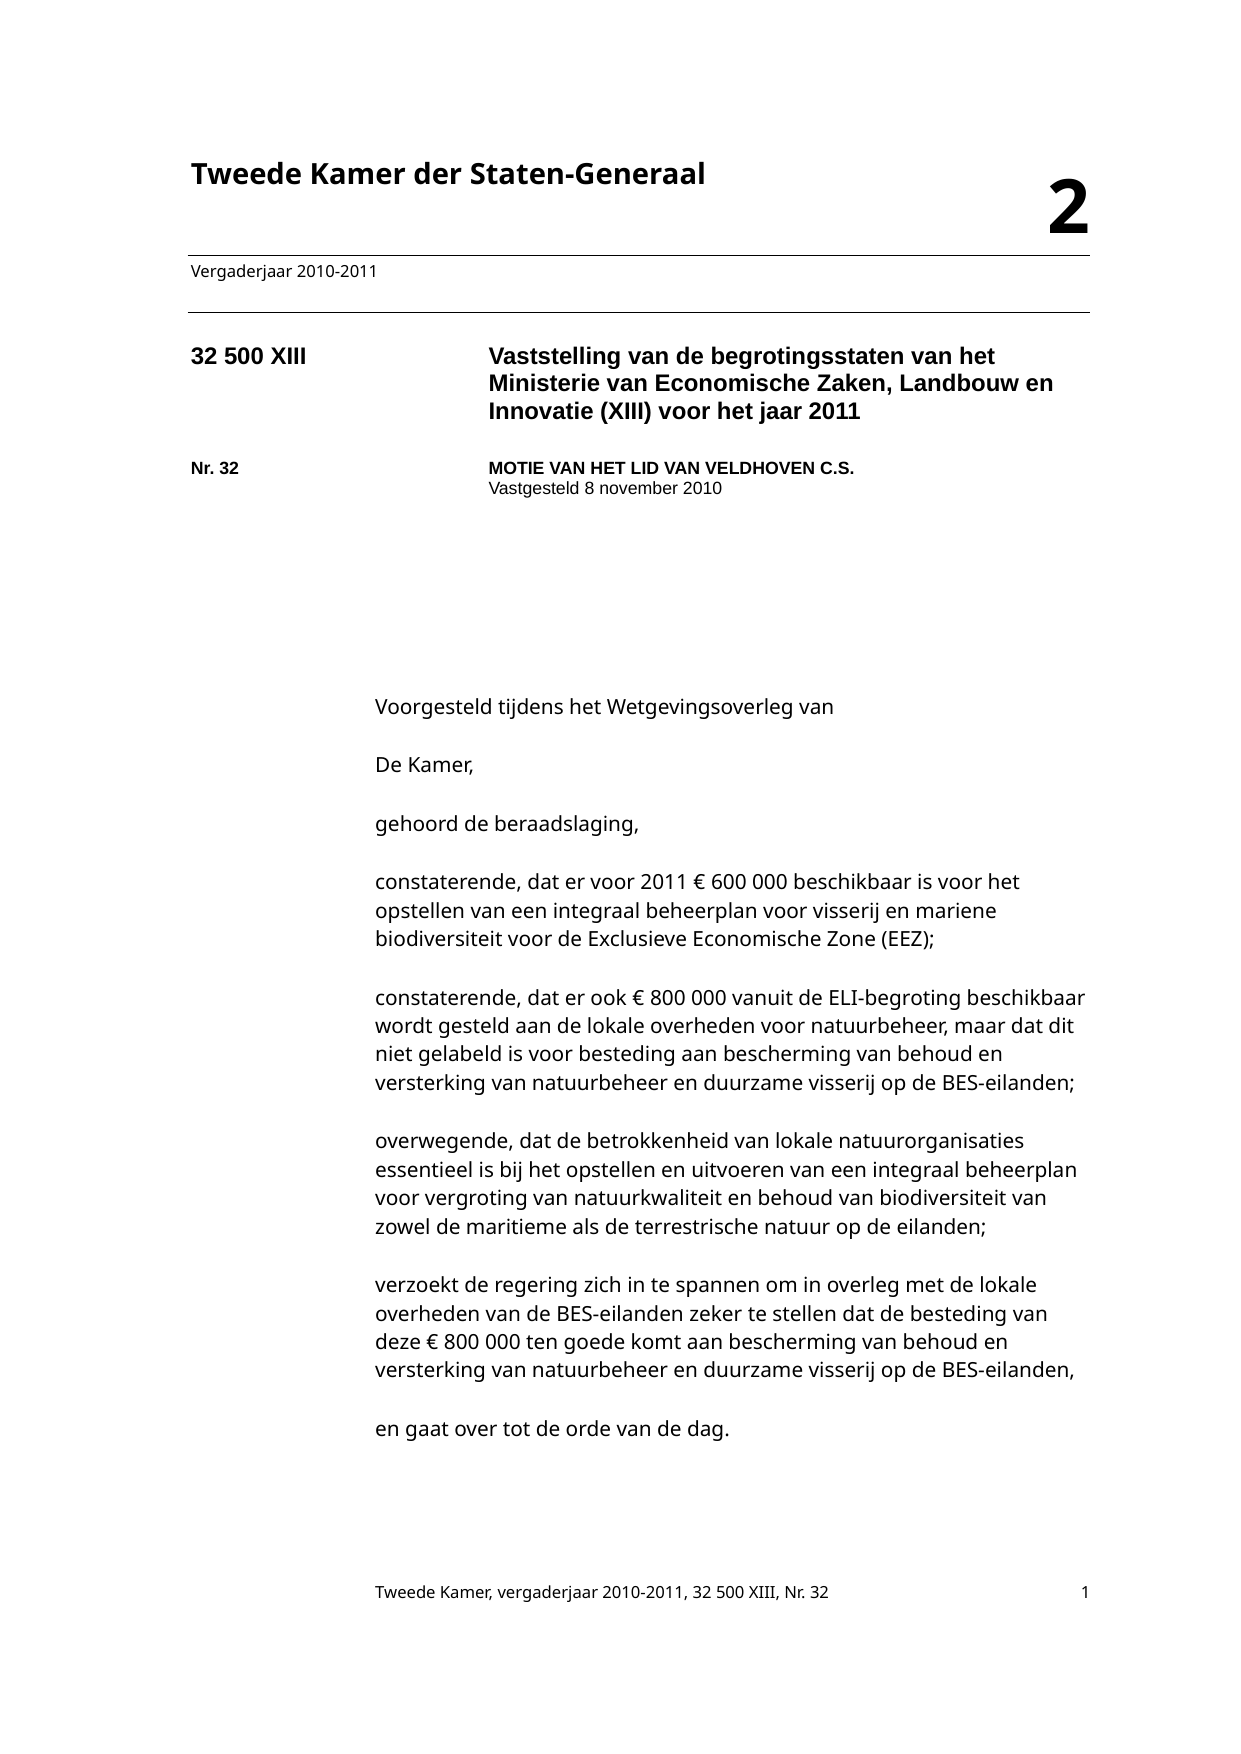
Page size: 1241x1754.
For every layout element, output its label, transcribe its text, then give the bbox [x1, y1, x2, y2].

text constaterende, dat er ook € 800 000 vanuit de ELI-begroting beschikbaar wordt gesteld aan de lokale overheden voor natuurbeheer, maar dat dit niet gelabeld is voor besteding aan bescherming van behoud en versterking van natuurbeheer en duurzame visserij op de BES-eilanden; [375, 983, 1090, 1096]
table_cell [485, 313, 1090, 339]
table_cell Vergaderjaar 2010-2011 [188, 256, 485, 312]
table_cell [188, 313, 485, 339]
text De Kamer, [375, 751, 1090, 779]
text en gaat over tot de orde van de dag. [375, 1414, 1090, 1442]
table_cell MOTIE VAN HET LID VAN VELDHOVEN C.S. Vastgesteld 8 november 2010 [485, 455, 1090, 573]
table_cell Vaststelling van de begrotingsstaten van het Ministerie van Economische Zaken, Landbouw en Innovatie (XIII) voor het jaar 2011 [485, 339, 1090, 454]
table_header 2 [910, 150, 1090, 255]
table_cell 32 500 XIII [188, 339, 485, 454]
text Voorgesteld tijdens het Wetgevingsoverleg van [375, 692, 1090, 721]
text gehoord de beraadslaging, [375, 809, 1090, 837]
text constaterende, dat er voor 2011 € 600 000 beschikbaar is voor het opstellen van een integraal beheerplan voor visserij en mariene biodiversiteit voor de Exclusieve Economische Zone (EEZ); [375, 867, 1090, 953]
table_header Tweede Kamer der Staten-Generaal [188, 150, 909, 255]
text overwegende, dat de betrokkenheid van lokale natuurorganisaties essentieel is bij het opstellen en uitvoeren van een integraal beheerplan voor vergroting van natuurkwaliteit en behoud van biodiversiteit van zowel de maritieme als de terrestrische natuur op de eilanden; [375, 1126, 1090, 1240]
text verzoekt de regering zich in te spannen om in overleg met de lokale overheden van de BES-eilanden zeker te stellen dat de besteding van deze € 800 000 ten goede komt aan bescherming van behoud en versterking van natuurbeheer en duurzame visserij op de BES-eilanden, [375, 1270, 1090, 1384]
table_cell Nr. 32 [188, 455, 485, 573]
table_cell [485, 256, 1090, 312]
